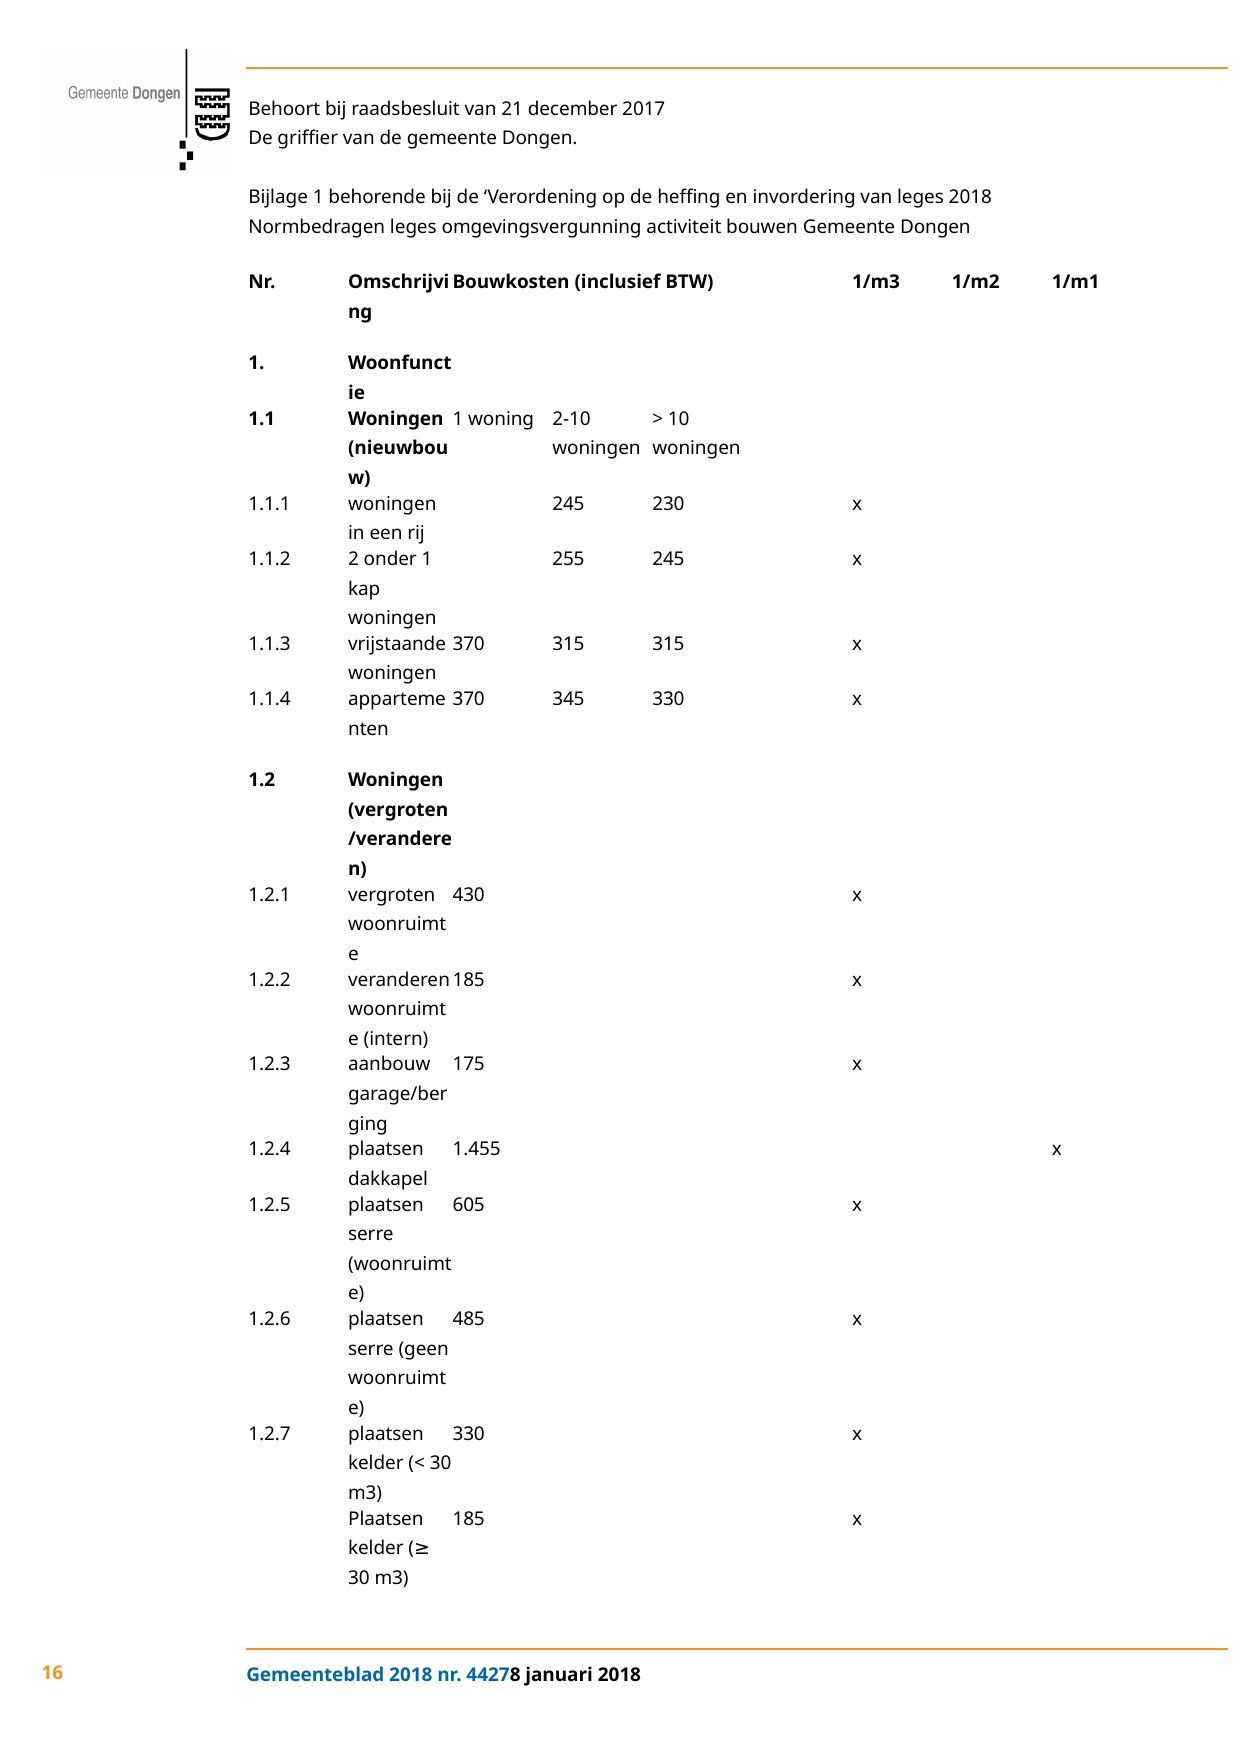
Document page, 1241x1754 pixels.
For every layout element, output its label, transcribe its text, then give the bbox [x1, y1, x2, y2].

table_cell [1052, 1505, 1152, 1589]
table_cell [952, 350, 1052, 405]
table_cell [452, 741, 552, 766]
table_cell [952, 405, 1052, 490]
table_cell Bouwkosten (inclusief BTW) [452, 269, 852, 324]
table_cell [952, 966, 1052, 1051]
table_cell [752, 685, 852, 741]
table_cell 605 [452, 1191, 552, 1305]
table_cell [1052, 545, 1152, 630]
table_cell [552, 881, 652, 966]
table_cell [852, 350, 952, 405]
table_cell [552, 1136, 652, 1191]
table_cell [652, 1191, 752, 1305]
table_cell Plaatsen kelder (≥ 30 m3) [348, 1505, 452, 1589]
table_cell [552, 766, 652, 881]
table_cell 1.1.4 [248, 685, 348, 741]
table_cell [248, 324, 348, 349]
table_cell aanbouw garage/berging [348, 1051, 452, 1136]
table_cell [952, 490, 1052, 545]
table_cell 185 [452, 1505, 552, 1589]
table_cell [752, 966, 852, 1051]
table_cell plaatsen serre (woonruimte) [348, 1191, 452, 1305]
table_cell 230 [652, 490, 752, 545]
table_cell [248, 1505, 348, 1589]
table_cell x [852, 685, 952, 741]
table_cell [452, 545, 552, 630]
table_cell 1/m3 [852, 269, 952, 324]
table_cell [1052, 685, 1152, 741]
table_cell 1.2.4 [248, 1136, 348, 1191]
table_cell [852, 405, 952, 490]
table_cell x [852, 490, 952, 545]
table_cell x [852, 630, 952, 685]
table_cell Woonfunctie [348, 350, 452, 405]
table_cell [752, 1136, 852, 1191]
table_cell > 10 woningen [652, 405, 752, 490]
table_cell [952, 1136, 1052, 1191]
table_cell vrijstaande woningen [348, 630, 452, 685]
table_cell 1.2.3 [248, 1051, 348, 1136]
table_cell [1052, 741, 1152, 766]
table_cell 345 [552, 685, 652, 741]
table_cell 1/m2 [952, 269, 1052, 324]
table_cell x [852, 1051, 952, 1136]
table_cell 1/m1 [1052, 269, 1152, 324]
table_cell 1.2 [248, 766, 348, 881]
table_header [248, 243, 348, 268]
table_cell [652, 1505, 752, 1589]
table_cell [552, 1420, 652, 1505]
table_cell 1.2.6 [248, 1305, 348, 1420]
table_cell [752, 741, 852, 766]
text De griffier van de gemeente Dongen. [248, 124, 1152, 150]
table_cell 2-10 woningen [552, 405, 652, 490]
table_header [652, 243, 752, 268]
table_cell [652, 1136, 752, 1191]
table_cell [752, 490, 852, 545]
table_cell 315 [552, 630, 652, 685]
table_cell [752, 1191, 852, 1305]
table_cell [952, 685, 1052, 741]
table_cell [852, 324, 952, 349]
table_cell Omschrijving [348, 269, 452, 324]
table_cell [952, 881, 1052, 966]
table_cell [452, 490, 552, 545]
table_cell 330 [652, 685, 752, 741]
table_cell [552, 350, 652, 405]
table_cell [1052, 405, 1152, 490]
table_cell [952, 545, 1052, 630]
table_cell [652, 966, 752, 1051]
table_cell [1052, 1191, 1152, 1305]
table_cell [952, 1420, 1052, 1505]
table_cell 1.2.2 [248, 966, 348, 1051]
table_cell x [852, 1505, 952, 1589]
table_cell plaatsen dakkapel [348, 1136, 452, 1191]
table_cell [552, 966, 652, 1051]
table_cell [652, 1305, 752, 1420]
table_cell [452, 324, 552, 349]
table_cell veranderen woonruimte (intern) [348, 966, 452, 1051]
table_cell [1052, 966, 1152, 1051]
table_cell [1052, 766, 1152, 881]
text Behoort bij raadsbesluit van 21 december 2017 [248, 95, 1152, 121]
table_cell [1052, 630, 1152, 685]
table_header [852, 243, 952, 268]
table_cell [752, 324, 852, 349]
table_cell [752, 1420, 852, 1505]
table_cell [952, 1505, 1052, 1589]
table_cell [1052, 324, 1152, 349]
table_header [452, 243, 552, 268]
table_cell 175 [452, 1051, 552, 1136]
table_header [752, 243, 852, 268]
table_cell 370 [452, 630, 552, 685]
table_header [1052, 243, 1152, 268]
table_cell 255 [552, 545, 652, 630]
table_cell [652, 881, 752, 966]
table_cell [852, 741, 952, 766]
table_cell [1052, 490, 1152, 545]
table_cell plaatsen serre (geen woonruimte) [348, 1305, 452, 1420]
text Bijlage 1 behorende bij de ‘Verordening op de heffing en invordering van leges 2018 [248, 183, 1152, 209]
table_cell [952, 630, 1052, 685]
table_cell [952, 741, 1052, 766]
table_cell [552, 1051, 652, 1136]
table_cell [652, 350, 752, 405]
table_cell [752, 405, 852, 490]
table_cell appartementen [348, 685, 452, 741]
table_cell plaatsen kelder (< 30 m3) [348, 1420, 452, 1505]
table_cell [652, 1051, 752, 1136]
table_header [552, 243, 652, 268]
table_cell 1.1.1 [248, 490, 348, 545]
table_cell [552, 324, 652, 349]
table_cell [552, 741, 652, 766]
table_header [952, 243, 1052, 268]
table_cell 1.2.1 [248, 881, 348, 966]
table_cell [1052, 1305, 1152, 1420]
table_cell 1.1 [248, 405, 348, 490]
table_cell [952, 1305, 1052, 1420]
table_cell 430 [452, 881, 552, 966]
table_cell 1.2.5 [248, 1191, 348, 1305]
table_cell [452, 350, 552, 405]
table_cell [1052, 1051, 1152, 1136]
table_cell 1.1.2 [248, 545, 348, 630]
table_cell [952, 324, 1052, 349]
table_cell 1.1.3 [248, 630, 348, 685]
table_cell x [852, 1420, 952, 1505]
table_cell [752, 1505, 852, 1589]
table_cell [652, 324, 752, 349]
picture [41, 47, 231, 172]
table_cell x [852, 966, 952, 1051]
table_cell [248, 741, 348, 766]
table_cell [1052, 1420, 1152, 1505]
table_cell [552, 1505, 652, 1589]
table_cell [552, 1305, 652, 1420]
table_cell [852, 766, 952, 881]
table_cell 1 woning [452, 405, 552, 490]
table_cell [652, 741, 752, 766]
table_header [348, 243, 452, 268]
table_cell 2 onder 1 kap woningen [348, 545, 452, 630]
table_cell [852, 1136, 952, 1191]
table_cell 1.2.7 [248, 1420, 348, 1505]
table_cell [952, 1051, 1052, 1136]
table_cell [1052, 881, 1152, 966]
table_cell [652, 766, 752, 881]
table_cell [652, 1420, 752, 1505]
table_cell 1.455 [452, 1136, 552, 1191]
table_cell [952, 1191, 1052, 1305]
table_cell x [852, 881, 952, 966]
table_cell [752, 350, 852, 405]
table_cell 370 [452, 685, 552, 741]
table_cell Woningen (vergroten/veranderen) [348, 766, 452, 881]
table_cell [752, 545, 852, 630]
table_cell 1. [248, 350, 348, 405]
table_cell x [1052, 1136, 1152, 1191]
table_cell [348, 741, 452, 766]
table_cell 245 [652, 545, 752, 630]
table_cell vergroten woonruimte [348, 881, 452, 966]
table_cell [348, 324, 452, 349]
table_cell [552, 1191, 652, 1305]
table_cell [1052, 350, 1152, 405]
table_cell [752, 1051, 852, 1136]
table_cell x [852, 545, 952, 630]
table_cell [952, 766, 1052, 881]
table_cell 245 [552, 490, 652, 545]
table_cell [752, 766, 852, 881]
table_cell [752, 630, 852, 685]
table_cell [452, 766, 552, 881]
table_cell Woningen (nieuwbouw) [348, 405, 452, 490]
table_cell x [852, 1305, 952, 1420]
table_cell 185 [452, 966, 552, 1051]
table_cell 485 [452, 1305, 552, 1420]
table_cell Nr. [248, 269, 348, 324]
table_cell woningen in een rij [348, 490, 452, 545]
table_cell 315 [652, 630, 752, 685]
table_cell 330 [452, 1420, 552, 1505]
table_cell [752, 881, 852, 966]
text Normbedragen leges omgevingsvergunning activiteit bouwen Gemeente Dongen [248, 213, 1152, 239]
table_cell [752, 1305, 852, 1420]
table_cell x [852, 1191, 952, 1305]
